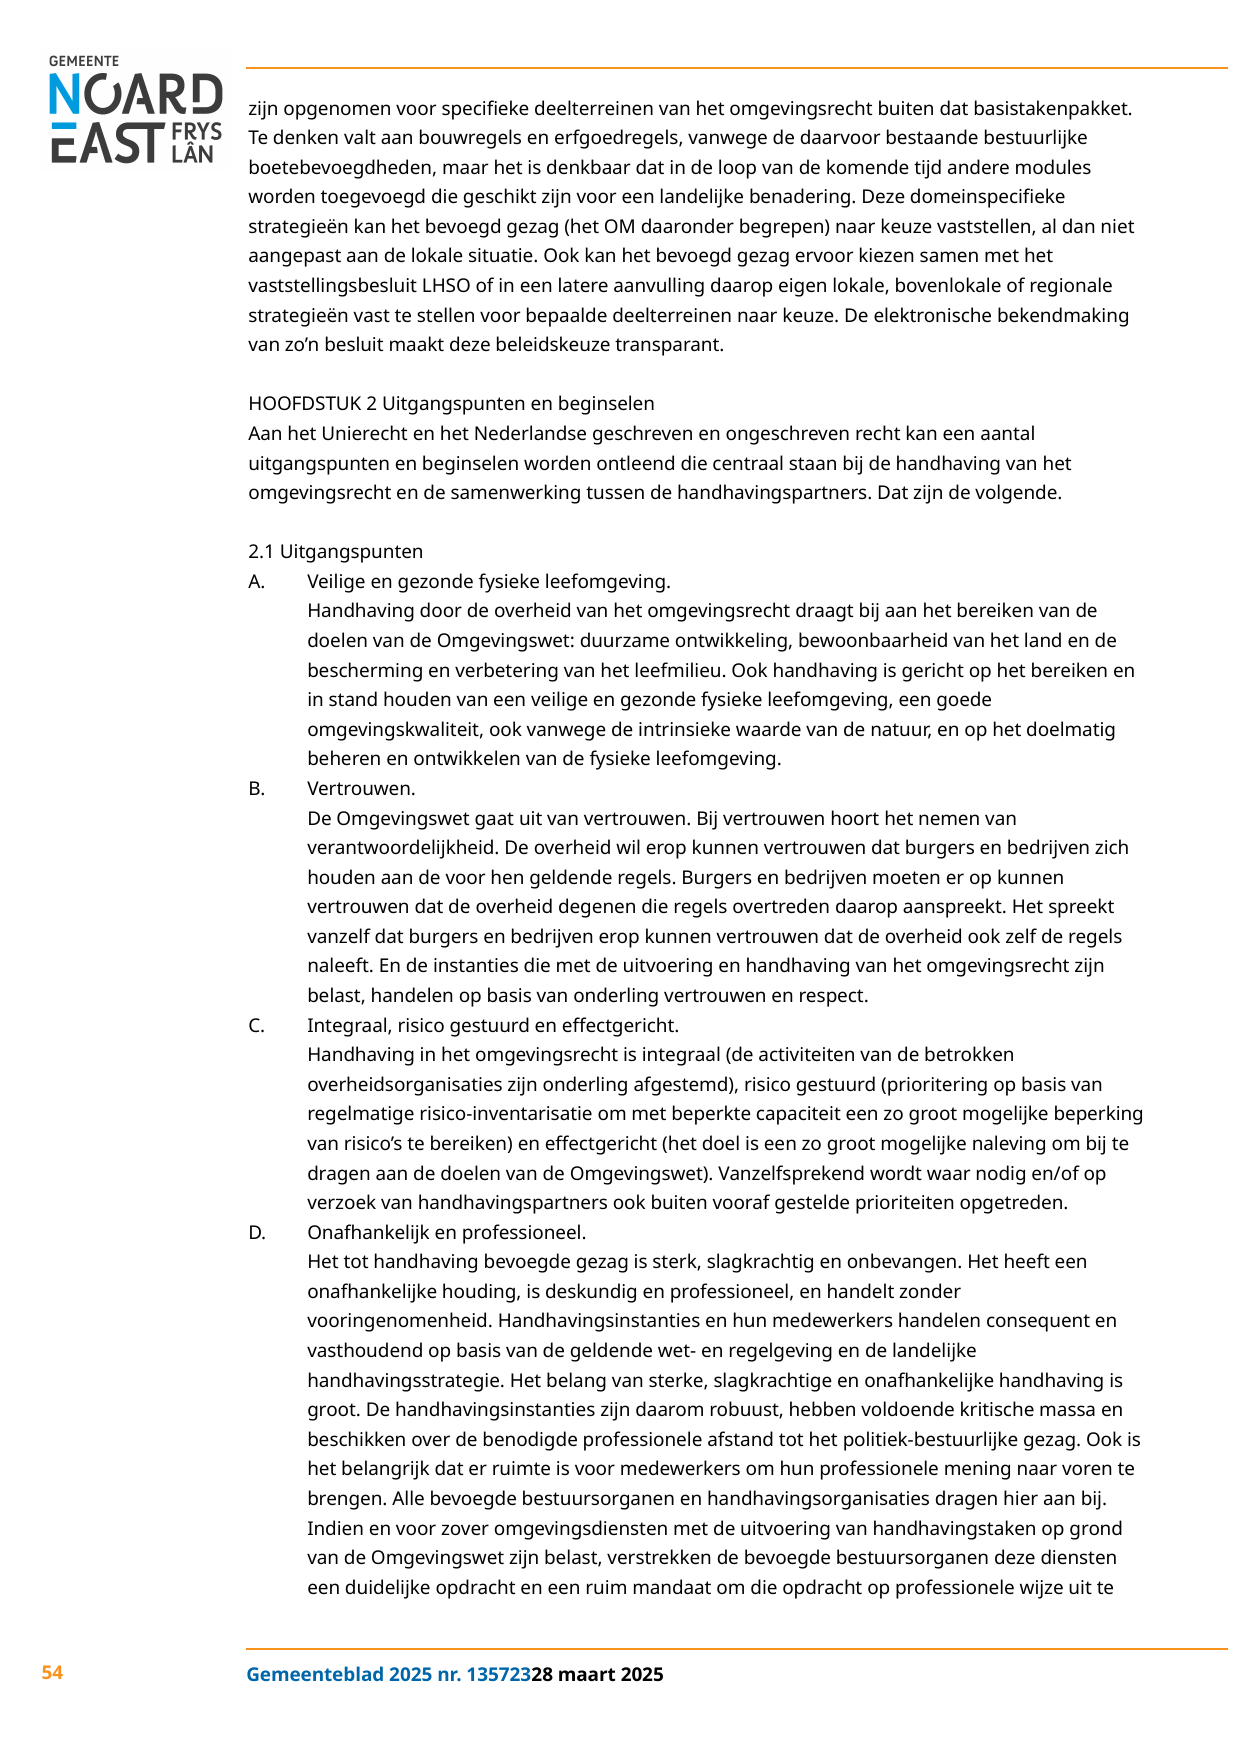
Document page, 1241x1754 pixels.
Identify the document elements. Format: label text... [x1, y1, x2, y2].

text HOOFDSTUK 2 Uitgangspunten en beginselen [248, 391, 1152, 416]
list De Omgevingswet gaat uit van vertrouwen. Bij vertrouwen hoort het nemen van verantwoordelijkheid. De overheid wil erop kunnen vertrouwen dat burgers en bedrijven zich houden aan de voor hen geldende regels. Burgers en bedrijven moeten er op kunnen vertrouwen dat de overheid degenen die regels overtreden daarop aanspreekt. Het spreekt vanzelf dat burgers en bedrijven erop kunnen vertrouwen dat de overheid ook zelf de regels naleeft. En de instanties die met de uitvoering en handhaving van het omgevingsrecht zijn belast, handelen op basis van onderling vertrouwen en respect. [248, 805, 1152, 1008]
list Het tot handhaving bevoegde gezag is sterk, slagkrachtig en onbevangen. Het heeft een onafhankelijke houding, is deskundig en professioneel, en handelt zonder vooringenomenheid. Handhavingsinstanties en hun medewerkers handelen consequent en vasthoudend op basis van de geldende wet- en regelgeving en de landelijke handhavingsstrategie. Het belang van sterke, slagkrachtige en onafhankelijke handhaving is groot. De handhavingsinstanties zijn daarom robuust, hebben voldoende kritische massa en beschikken over de benodigde professionele afstand tot het politiek-bestuurlijke gezag. Ook is het belangrijk dat er ruimte is voor medewerkers om hun professionele mening naar voren te brengen. Alle bevoegde bestuursorganen en handhavingsorganisaties dragen hier aan bij. Indien en voor zover omgevingsdiensten met de uitvoering van handhavingstaken op grond van de Omgevingswet zijn belast, verstrekken de bevoegde bestuursorganen deze diensten een duidelijke opdracht en een ruim mandaat om die opdracht op professionele wijze uit te [248, 1248, 1152, 1600]
text 2.1 Uitgangspunten [248, 538, 1152, 564]
list Veilige en gezonde fysieke leefomgeving. [248, 568, 1152, 594]
text zijn opgenomen voor specifieke deelterreinen van het omgevingsrecht buiten dat basistakenpakket. Te denken valt aan bouwregels en erfgoedregels, vanwege de daarvoor bestaande bestuurlijke boetebevoegdheden, maar het is denkbaar dat in de loop van de komende tijd andere modules worden toegevoegd die geschikt zijn voor een landelijke benadering. Deze domeinspecifieke strategieën kan het bevoegd gezag (het OM daaronder begrepen) naar keuze vaststellen, al dan niet aangepast aan de lokale situatie. Ook kan het bevoegd gezag ervoor kiezen samen met het vaststellingsbesluit LHSO of in een latere aanvulling daarop eigen lokale, bovenlokale of regionale strategieën vast te stellen voor bepaalde deelterreinen naar keuze. De elektronische bekendmaking van zo’n besluit maakt deze beleidskeuze transparant. [248, 95, 1152, 357]
list Vertrouwen. [248, 775, 1152, 801]
list Handhaving in het omgevingsrecht is integraal (de activiteiten van de betrokken overheidsorganisaties zijn onderling afgestemd), risico gestuurd (prioritering op basis van regelmatige risico-inventarisatie om met beperkte capaciteit een zo groot mogelijke beperking van risico’s te bereiken) en effectgericht (het doel is een zo groot mogelijke naleving om bij te dragen aan de doelen van de Omgevingswet). Vanzelfsprekend wordt waar nodig en/of op verzoek van handhavingspartners ook buiten vooraf gestelde prioriteiten opgetreden. [248, 1041, 1152, 1215]
list Integraal, risico gestuurd en effectgericht. [248, 1012, 1152, 1038]
text Aan het Unierecht en het Nederlandse geschreven en ongeschreven recht kan een aantal uitgangspunten en beginselen worden ontleend die centraal staan bij de handhaving van het omgevingsrecht en de samenwerking tussen de handhavingspartners. Dat zijn de volgende. [248, 420, 1152, 505]
picture [41, 47, 231, 172]
list Onafhankelijk en professioneel. [248, 1219, 1152, 1245]
list Handhaving door de overheid van het omgevingsrecht draagt bij aan het bereiken van de doelen van de Omgevingswet: duurzame ontwikkeling, bewoonbaarheid van het land en de bescherming en verbetering van het leefmilieu. Ook handhaving is gericht op het bereiken en in stand houden van een veilige en gezonde fysieke leefomgeving, een goede omgevingskwaliteit, ook vanwege de intrinsieke waarde van de natuur, en op het doelmatig beheren en ontwikkelen van de fysieke leefomgeving. [248, 598, 1152, 771]
